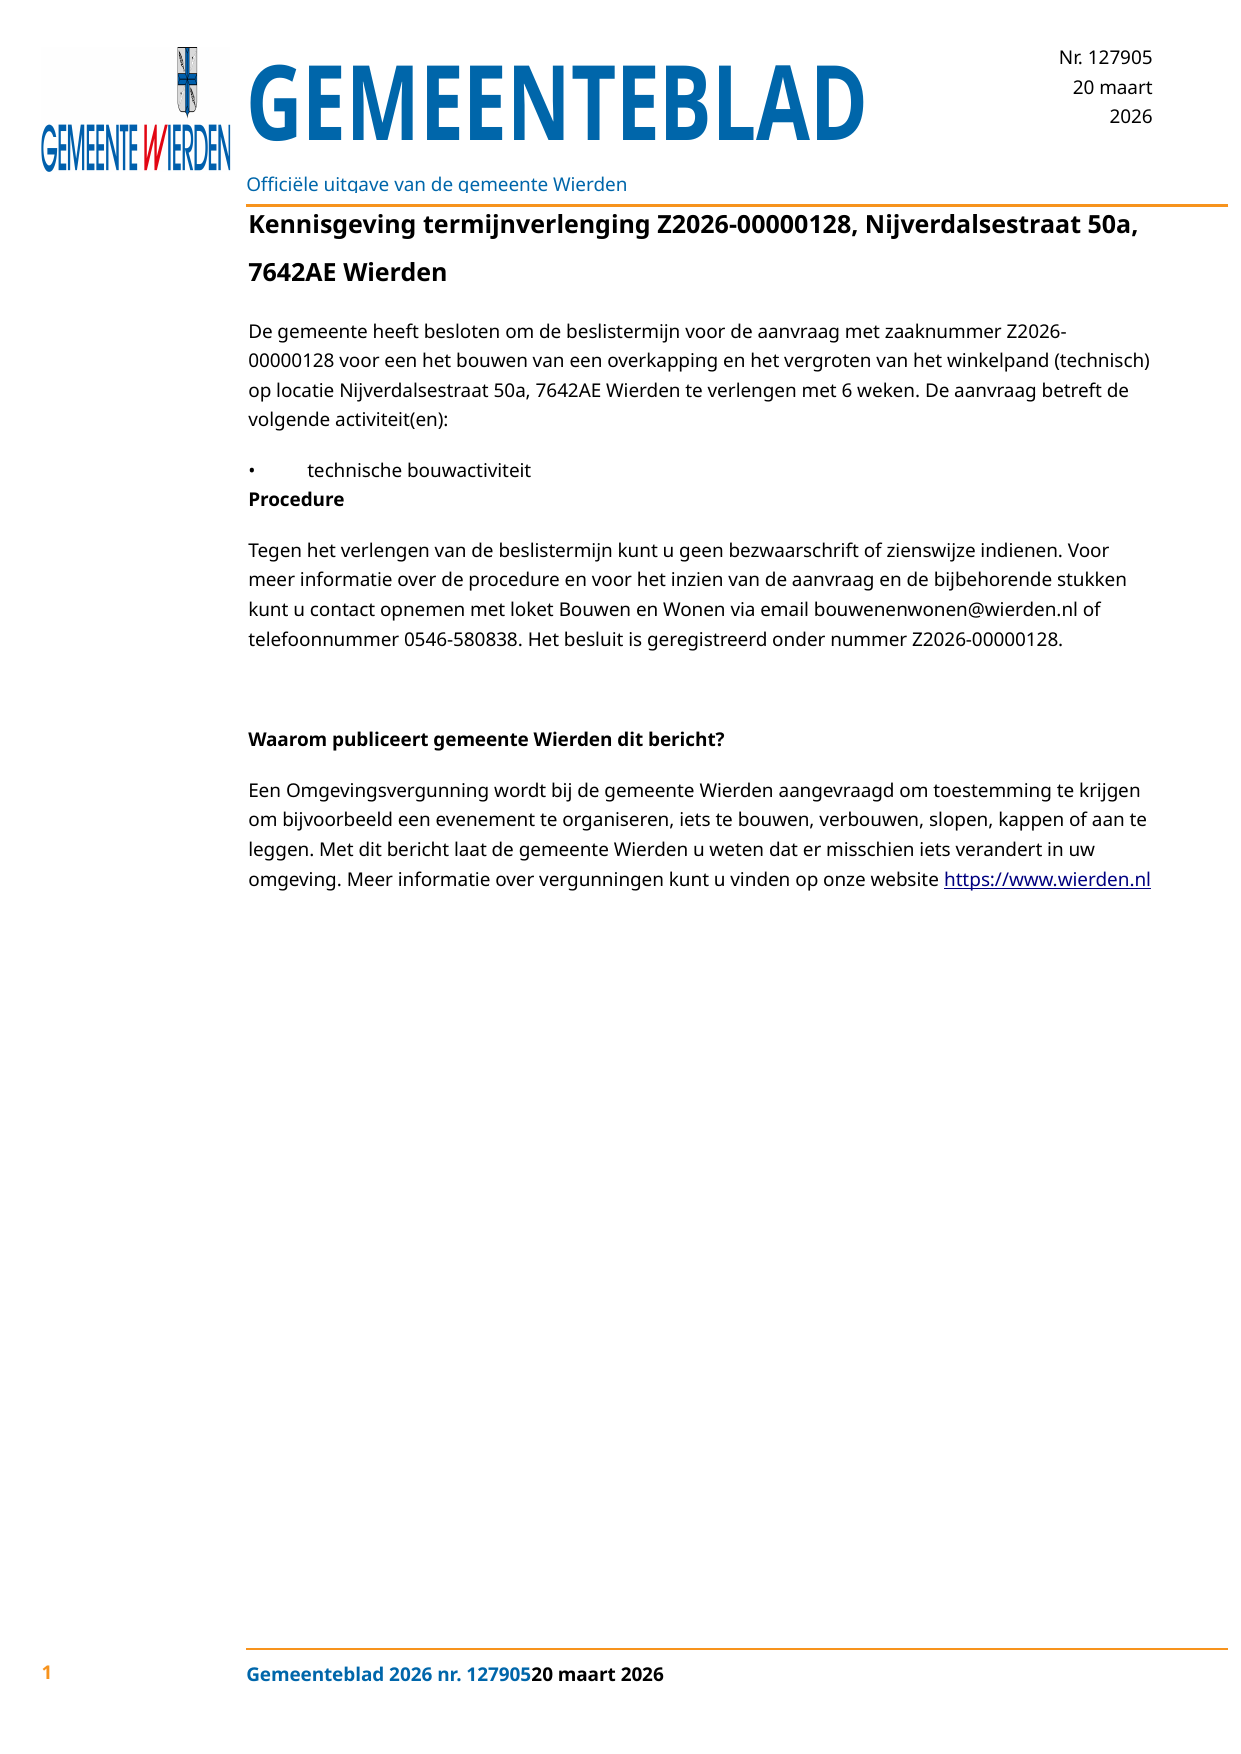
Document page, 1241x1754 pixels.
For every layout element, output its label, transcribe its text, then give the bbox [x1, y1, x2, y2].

text Kennisgeving termijnverlenging Z2026-00000128, Nijverdalsestraat 50a, 7642AE Wierden [248, 207, 1152, 288]
text De gemeente heeft besloten om de beslistermijn voor de aanvraag met zaaknummer Z2026-00000128 voor een het bouwen van een overkapping en het vergroten van het winkelpand (technisch) op locatie Nijverdalsestraat 50a, 7642AE Wierden te verlengen met 6 weken. De aanvraag betreft de volgende activiteit(en): [248, 318, 1152, 432]
picture [41, 47, 231, 172]
text Tegen het verlengen van de beslistermijn kunt u geen bezwaarschrift of zienswijze indienen. Voor meer informatie over de procedure en voor het inzien van de aanvraag en de bijbehorende stukken kunt u contact opnemen met loket Bouwen en Wonen via email bouwenenwonen@wierden.nl of telefoonnummer 0546-580838. Het besluit is geregistreerd onder nummer Z2026-00000128. [248, 537, 1152, 652]
list technische bouwactiviteit [248, 457, 1152, 483]
text Waarom publiceert gemeente Wierden dit bericht? [248, 727, 1152, 752]
text Procedure [248, 487, 1152, 512]
text Een Omgevingsvergunning wordt bij de gemeente Wierden aangevraagd om toestemming te krijgen om bijvoorbeeld een evenement te organiseren, iets te bouwen, verbouwen, slopen, kappen of aan te leggen. Met dit bericht laat de gemeente Wierden u weten dat er misschien iets verandert in uw omgeving. Meer informatie over vergunningen kunt u vinden op onze website https://www.wierden.nl [248, 777, 1152, 892]
